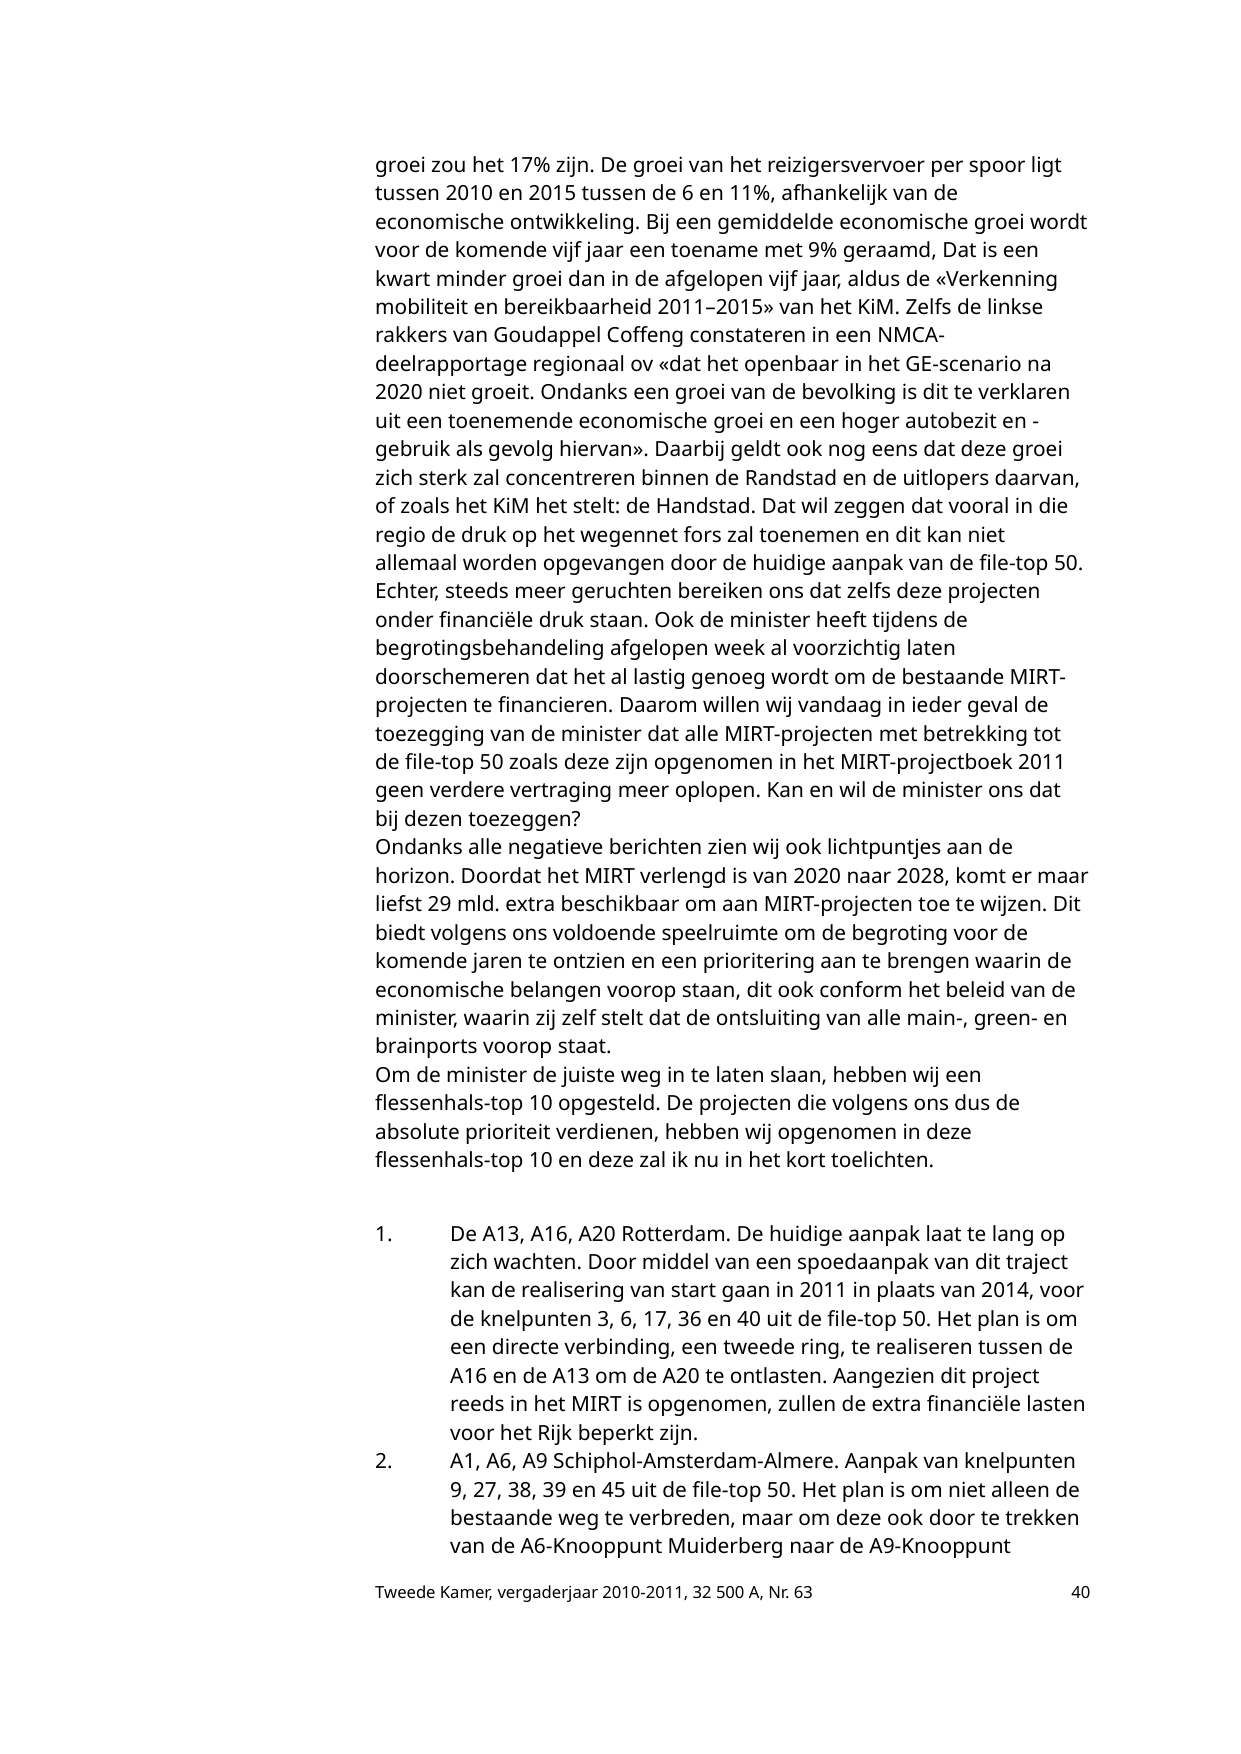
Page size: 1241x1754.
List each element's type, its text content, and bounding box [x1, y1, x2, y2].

list A1, A6, A9 Schiphol-Amsterdam-Almere. Aanpak van knelpunten 9, 27, 38, 39 en 45 uit de file-top 50. Het plan is om niet alleen de bestaande weg te verbreden, maar om deze ook door te trekken van de A6-Knooppunt Muiderberg naar de A9-Knooppunt [375, 1446, 1090, 1560]
text Om de minister de juiste weg in te laten slaan, hebben wij een flessenhals-top 10 opgesteld. De projecten die volgens ons dus de absolute prioriteit verdienen, hebben wij opgenomen in deze flessenhals-top 10 en deze zal ik nu in het kort toelichten. [375, 1060, 1090, 1174]
text Ondanks alle negatieve berichten zien wij ook lichtpuntjes aan de horizon. Doordat het MIRT verlengd is van 2020 naar 2028, komt er maar liefst 29 mld. extra beschikbaar om aan MIRT-projecten toe te wijzen. Dit biedt volgens ons voldoende speelruimte om de begroting voor de komende jaren te ontzien en een prioritering aan te brengen waarin de economische belangen voorop staan, dit ook conform het beleid van de minister, waarin zij zelf stelt dat de ontsluiting van alle main-, green- en brainports voorop staat. [375, 832, 1090, 1060]
text groei zou het 17% zijn. De groei van het reizigersvervoer per spoor ligt tussen 2010 en 2015 tussen de 6 en 11%, afhankelijk van de economische ontwikkeling. Bij een gemiddelde economische groei wordt voor de komende vijf jaar een toename met 9% geraamd, Dat is een kwart minder groei dan in de afgelopen vijf jaar, aldus de «Verkenning mobiliteit en bereikbaarheid 2011–2015» van het KiM. Zelfs de linkse rakkers van Goudappel Coffeng constateren in een NMCA-deelrapportage regionaal ov «dat het openbaar in het GE-scenario na 2020 niet groeit. Ondanks een groei van de bevolking is dit te verklaren uit een toenemende economische groei en een hoger autobezit en -gebruik als gevolg hiervan». Daarbij geldt ook nog eens dat deze groei zich sterk zal concentreren binnen de Randstad en de uitlopers daarvan, of zoals het KiM het stelt: de Handstad. Dat wil zeggen dat vooral in die regio de druk op het wegennet fors zal toenemen en dit kan niet allemaal worden opgevangen door de huidige aanpak van de file-top 50. Echter, steeds meer geruchten bereiken ons dat zelfs deze projecten onder financiële druk staan. Ook de minister heeft tijdens de begrotingsbehandeling afgelopen week al voorzichtig laten doorschemeren dat het al lastig genoeg wordt om de bestaande MIRT-projecten te financieren. Daarom willen wij vandaag in ieder geval de toezegging van de minister dat alle MIRT-projecten met betrekking tot de file-top 50 zoals deze zijn opgenomen in het MIRT-projectboek 2011 geen verdere vertraging meer oplopen. Kan en wil de minister ons dat bij dezen toezeggen? [375, 150, 1090, 832]
list De A13, A16, A20 Rotterdam. De huidige aanpak laat te lang op zich wachten. Door middel van een spoedaanpak van dit traject kan de realisering van start gaan in 2011 in plaats van 2014, voor de knelpunten 3, 6, 17, 36 en 40 uit de file-top 50. Het plan is om een directe verbinding, een tweede ring, te realiseren tussen de A16 en de A13 om de A20 te ontlasten. Aangezien dit project reeds in het MIRT is opgenomen, zullen de extra financiële lasten voor het Rijk beperkt zijn. [375, 1219, 1090, 1446]
